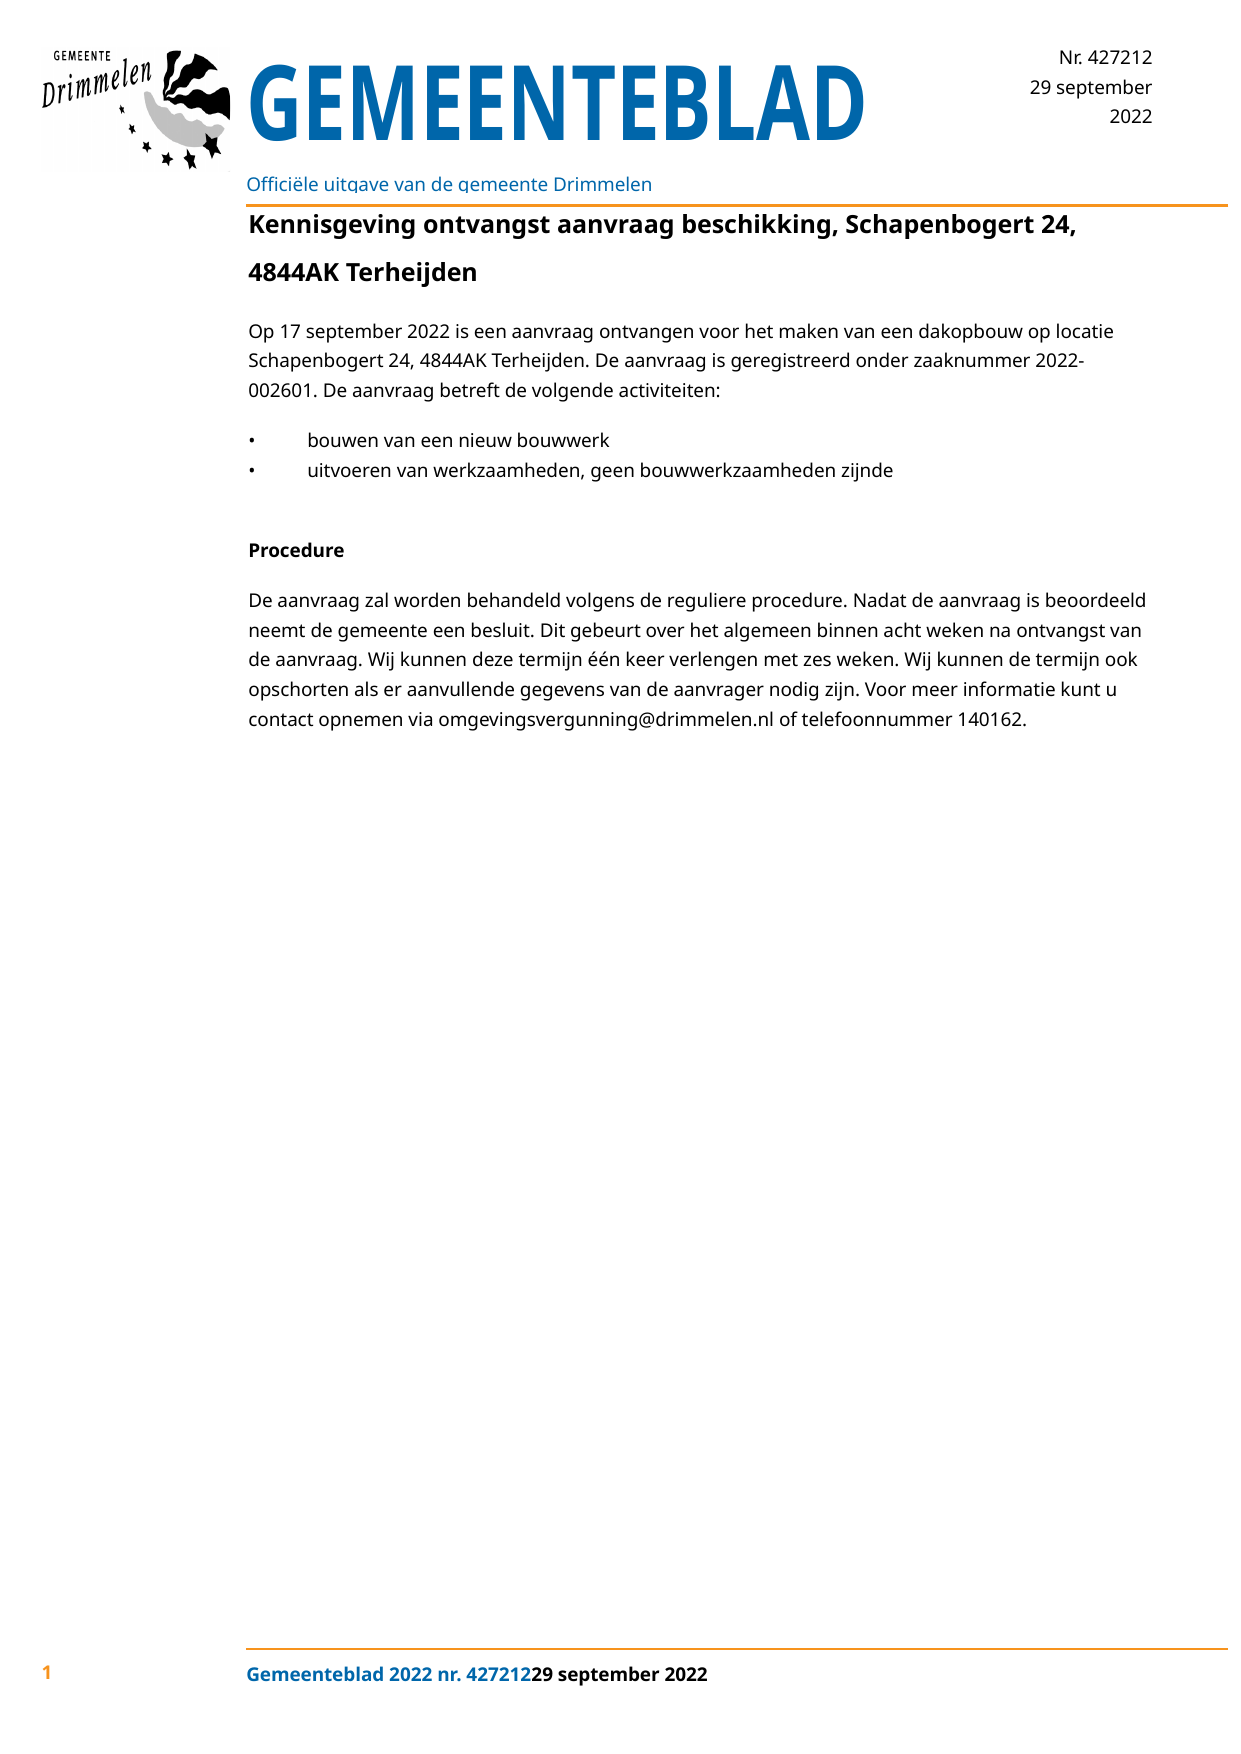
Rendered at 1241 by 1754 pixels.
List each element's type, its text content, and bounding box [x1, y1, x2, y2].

list bouwen van een nieuw bouwwerk [248, 427, 1152, 453]
picture [41, 47, 231, 172]
text De aanvraag zal worden behandeld volgens de reguliere procedure. Nadat de aanvraag is beoordeeld neemt de gemeente een besluit. Dit gebeurt over het algemeen binnen acht weken na ontvangst van de aanvraag. Wij kunnen deze termijn één keer verlengen met zes weken. Wij kunnen de termijn ook opschorten als er aanvullende gegevens van de aanvrager nodig zijn. Voor meer informatie kunt u contact opnemen via omgevingsvergunning@drimmelen.nl of telefoonnummer 140162. [248, 587, 1152, 732]
list uitvoeren van werkzaamheden, geen bouwwerkzaamheden zijnde [248, 457, 1152, 483]
text Op 17 september 2022 is een aanvraag ontvangen voor het maken van een dakopbouw op locatie Schapenbogert 24, 4844AK Terheijden. De aanvraag is geregistreerd onder zaaknummer 2022-002601. De aanvraag betreft de volgende activiteiten: [248, 318, 1152, 403]
text Procedure [248, 537, 1152, 563]
text Kennisgeving ontvangst aanvraag beschikking, Schapenbogert 24, 4844AK Terheijden [248, 207, 1152, 288]
